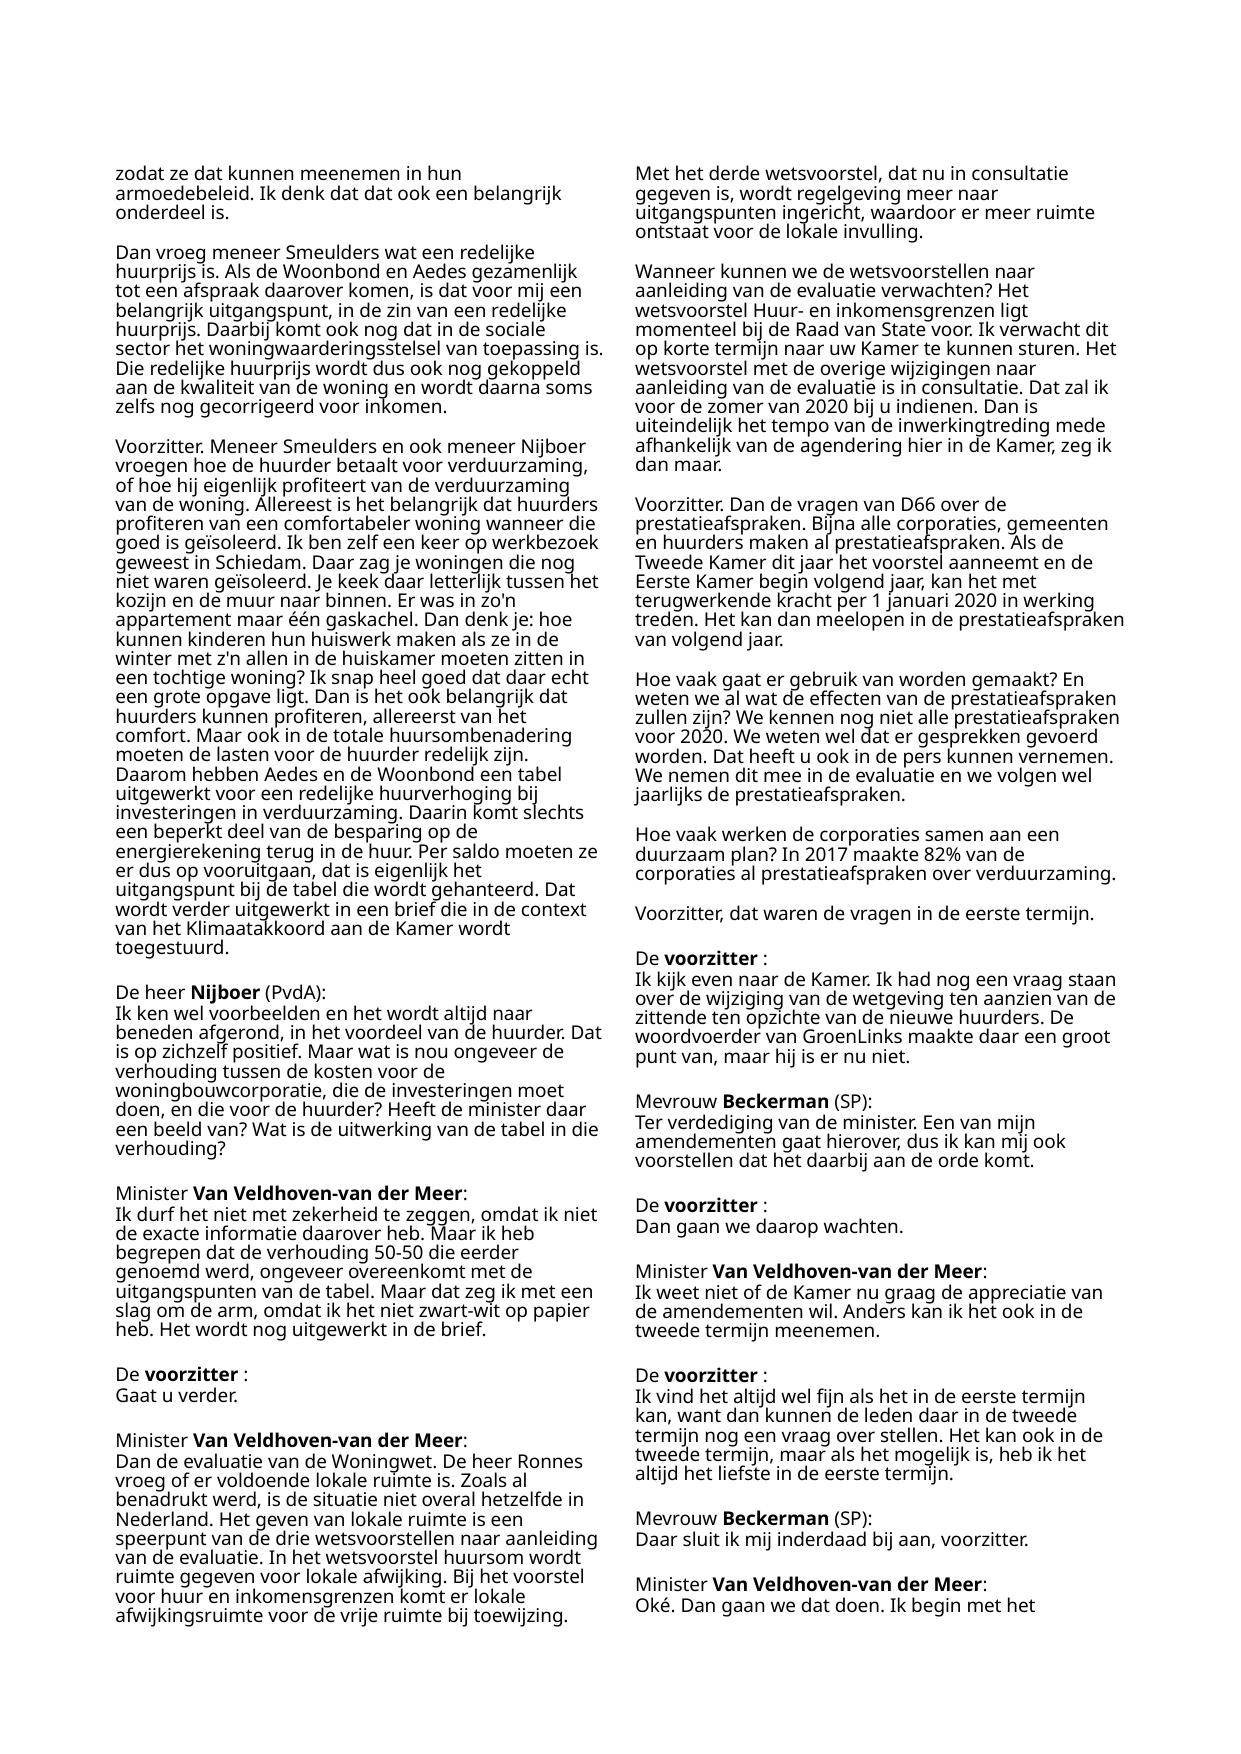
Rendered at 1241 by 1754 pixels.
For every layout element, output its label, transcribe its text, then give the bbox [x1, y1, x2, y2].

text Ik durf het niet met zekerheid te zeggen, omdat ik niet de exacte informatie daarover heb. Maar ik heb begrepen dat de verhouding 50-50 die eerder genoemd werd, ongeveer overeenkomt met de uitgangspunten van de tabel. Maar dat zeg ik met een slag om de arm, omdat ik het niet zwart-wit op papier heb. Het wordt nog uitgewerkt in de brief. [115, 1206, 605, 1341]
text Gaat u verder. [115, 1387, 605, 1406]
text Voorzitter. Dan de vragen van D66 over de prestatieafspraken. Bijna alle corporaties, gemeenten en huurders maken al prestatieafspraken. Als de Tweede Kamer dit jaar het voorstel aanneemt en de Eerste Kamer begin volgend jaar, kan het met terugwerkende kracht per 1 januari 2020 in werking treden. Het kan dan meelopen in de prestatieafspraken van volgend jaar. [635, 496, 1125, 650]
text Ik vind het altijd wel fijn als het in de eerste termijn kan, want dan kunnen de leden daar in de tweede termijn nog een vraag over stellen. Het kan ook in de tweede termijn, maar als het mogelijk is, heb ik het altijd het liefste in de eerste termijn. [635, 1388, 1125, 1484]
text zodat ze dat kunnen meenemen in hun armoedebeleid. Ik denk dat dat ook een belangrijk onderdeel is. [115, 165, 605, 223]
text De voorzitter : [635, 1192, 1125, 1218]
text Ik weet niet of de Kamer nu graag de appreciatie van de amendementen wil. Anders kan ik het ook in de tweede termijn meenemen. [635, 1284, 1125, 1342]
text Mevrouw Beckerman (SP): [635, 1505, 1125, 1531]
text Dan gaan we daarop wachten. [635, 1218, 1125, 1237]
text Minister Van Veldhoven-van der Meer: [635, 1571, 1125, 1597]
text Dan de evaluatie van de Woningwet. De heer Ronnes vroeg of er voldoende lokale ruimte is. Zoals al benadrukt werd, is de situatie niet overal hetzelfde in Nederland. Het geven van lokale ruimte is een speerpunt van de drie wetsvoorstellen naar aanleiding van de evaluatie. In het wetsvoorstel huursom wordt ruimte gegeven voor lokale afwijking. Bij het voorstel voor huur en inkomensgrenzen komt er lokale afwijkingsruimte voor de vrije ruimte bij toewijzing. [115, 1453, 605, 1626]
text De voorzitter : [115, 1361, 605, 1387]
text Ter verdediging van de minister. Een van mijn amendementen gaat hierover, dus ik kan mij ook voorstellen dat het daarbij aan de orde komt. [635, 1114, 1125, 1171]
text Oké. Dan gaan we dat doen. Ik begin met het [635, 1597, 1125, 1616]
text Voorzitter, dat waren de vragen in de eerste termijn. [635, 905, 1125, 924]
text Mevrouw Beckerman (SP): [635, 1088, 1125, 1114]
text Met het derde wetsvoorstel, dat nu in consultatie gegeven is, wordt regelgeving meer naar uitgangspunten ingericht, waardoor er meer ruimte ontstaat voor de lokale invulling. [635, 165, 1125, 242]
text De voorzitter : [635, 945, 1125, 971]
text Hoe vaak werken de corporaties samen aan een duurzaam plan? In 2017 maakte 82% van de corporaties al prestatieafspraken over verduurzaming. [635, 826, 1125, 884]
text Dan vroeg meneer Smeulders wat een redelijke huurprijs is. Als de Woonbond en Aedes gezamenlijk tot een afspraak daarover komen, is dat voor mij een belangrijk uitgangspunt, in de zin van een redelijke huurprijs. Daarbij komt ook nog dat in de sociale sector het woningwaarderingsstelsel van toepassing is. Die redelijke huurprijs wordt dus ook nog gekoppeld aan de kwaliteit van de woning en wordt daarna soms zelfs nog gecorrigeerd voor inkomen. [115, 244, 605, 417]
text Wanneer kunnen we de wetsvoorstellen naar aanleiding van de evaluatie verwachten? Het wetsvoorstel Huur- en inkomensgrenzen ligt momenteel bij de Raad van State voor. Ik verwacht dit op korte termijn naar uw Kamer te kunnen sturen. Het wetsvoorstel met de overige wijzigingen naar aanleiding van de evaluatie is in consultatie. Dat zal ik voor de zomer van 2020 bij u indienen. Dan is uiteindelijk het tempo van de inwerkingtreding mede afhankelijk van de agendering hier in de Kamer, zeg ik dan maar. [635, 263, 1125, 475]
text Hoe vaak gaat er gebruik van worden gemaakt? En weten we al wat de effecten van de prestatieafspraken zullen zijn? We kennen nog niet alle prestatieafspraken voor 2020. We weten wel dat er gesprekken gevoerd worden. Dat heeft u ook in de pers kunnen vernemen. We nemen dit mee in de evaluatie en we volgen wel jaarlijks de prestatieafspraken. [635, 671, 1125, 806]
text De heer Nijboer (PvdA): [115, 979, 605, 1005]
text Ik kijk even naar de Kamer. Ik had nog een vraag staan over de wijziging van de wetgeving ten aanzien van de zittende ten opzichte van de nieuwe huurders. De woordvoerder van GroenLinks maakte daar een groot punt van, maar hij is er nu niet. [635, 971, 1125, 1067]
text Voorzitter. Meneer Smeulders en ook meneer Nijboer vroegen hoe de huurder betaalt voor verduurzaming, of hoe hij eigenlijk profiteert van de verduurzaming van de woning. Allereest is het belangrijk dat huurders profiteren van een comfortabeler woning wanneer die goed is geïsoleerd. Ik ben zelf een keer op werkbezoek geweest in Schiedam. Daar zag je woningen die nog niet waren geïsoleerd. Je keek daar letterlijk tussen het kozijn en de muur naar binnen. Er was in zo'n appartement maar één gaskachel. Dan denk je: hoe kunnen kinderen hun huiswerk maken als ze in de winter met z'n allen in de huiskamer moeten zitten in een tochtige woning? Ik snap heel goed dat daar echt een grote opgave ligt. Dan is het ook belangrijk dat huurders kunnen profiteren, allereerst van het comfort. Maar ook in de totale huursombenadering moeten de lasten voor de huurder redelijk zijn. Daarom hebben Aedes en de Woonbond een tabel uitgewerkt voor een redelijke huurverhoging bij investeringen in verduurzaming. Daarin komt slechts een beperkt deel van de besparing op de energierekening terug in de huur. Per saldo moeten ze er dus op vooruitgaan, dat is eigenlijk het uitgangspunt bij de tabel die wordt gehanteerd. Dat wordt verder uitgewerkt in een brief die in de context van het Klimaatakkoord aan de Kamer wordt toegestuurd. [115, 438, 605, 958]
text Minister Van Veldhoven-van der Meer: [115, 1180, 605, 1206]
text De voorzitter : [635, 1362, 1125, 1388]
text Daar sluit ik mij inderdaad bij aan, voorzitter. [635, 1531, 1125, 1550]
text Minister Van Veldhoven-van der Meer: [115, 1427, 605, 1453]
text Ik ken wel voorbeelden en het wordt altijd naar beneden afgerond, in het voordeel van de huurder. Dat is op zichzelf positief. Maar wat is nou ongeveer de verhouding tussen de kosten voor de woningbouwcorporatie, die de investeringen moet doen, en die voor de huurder? Heeft de minister daar een beeld van? Wat is de uitwerking van de tabel in die verhouding? [115, 1005, 605, 1159]
text Minister Van Veldhoven-van der Meer: [635, 1258, 1125, 1284]
